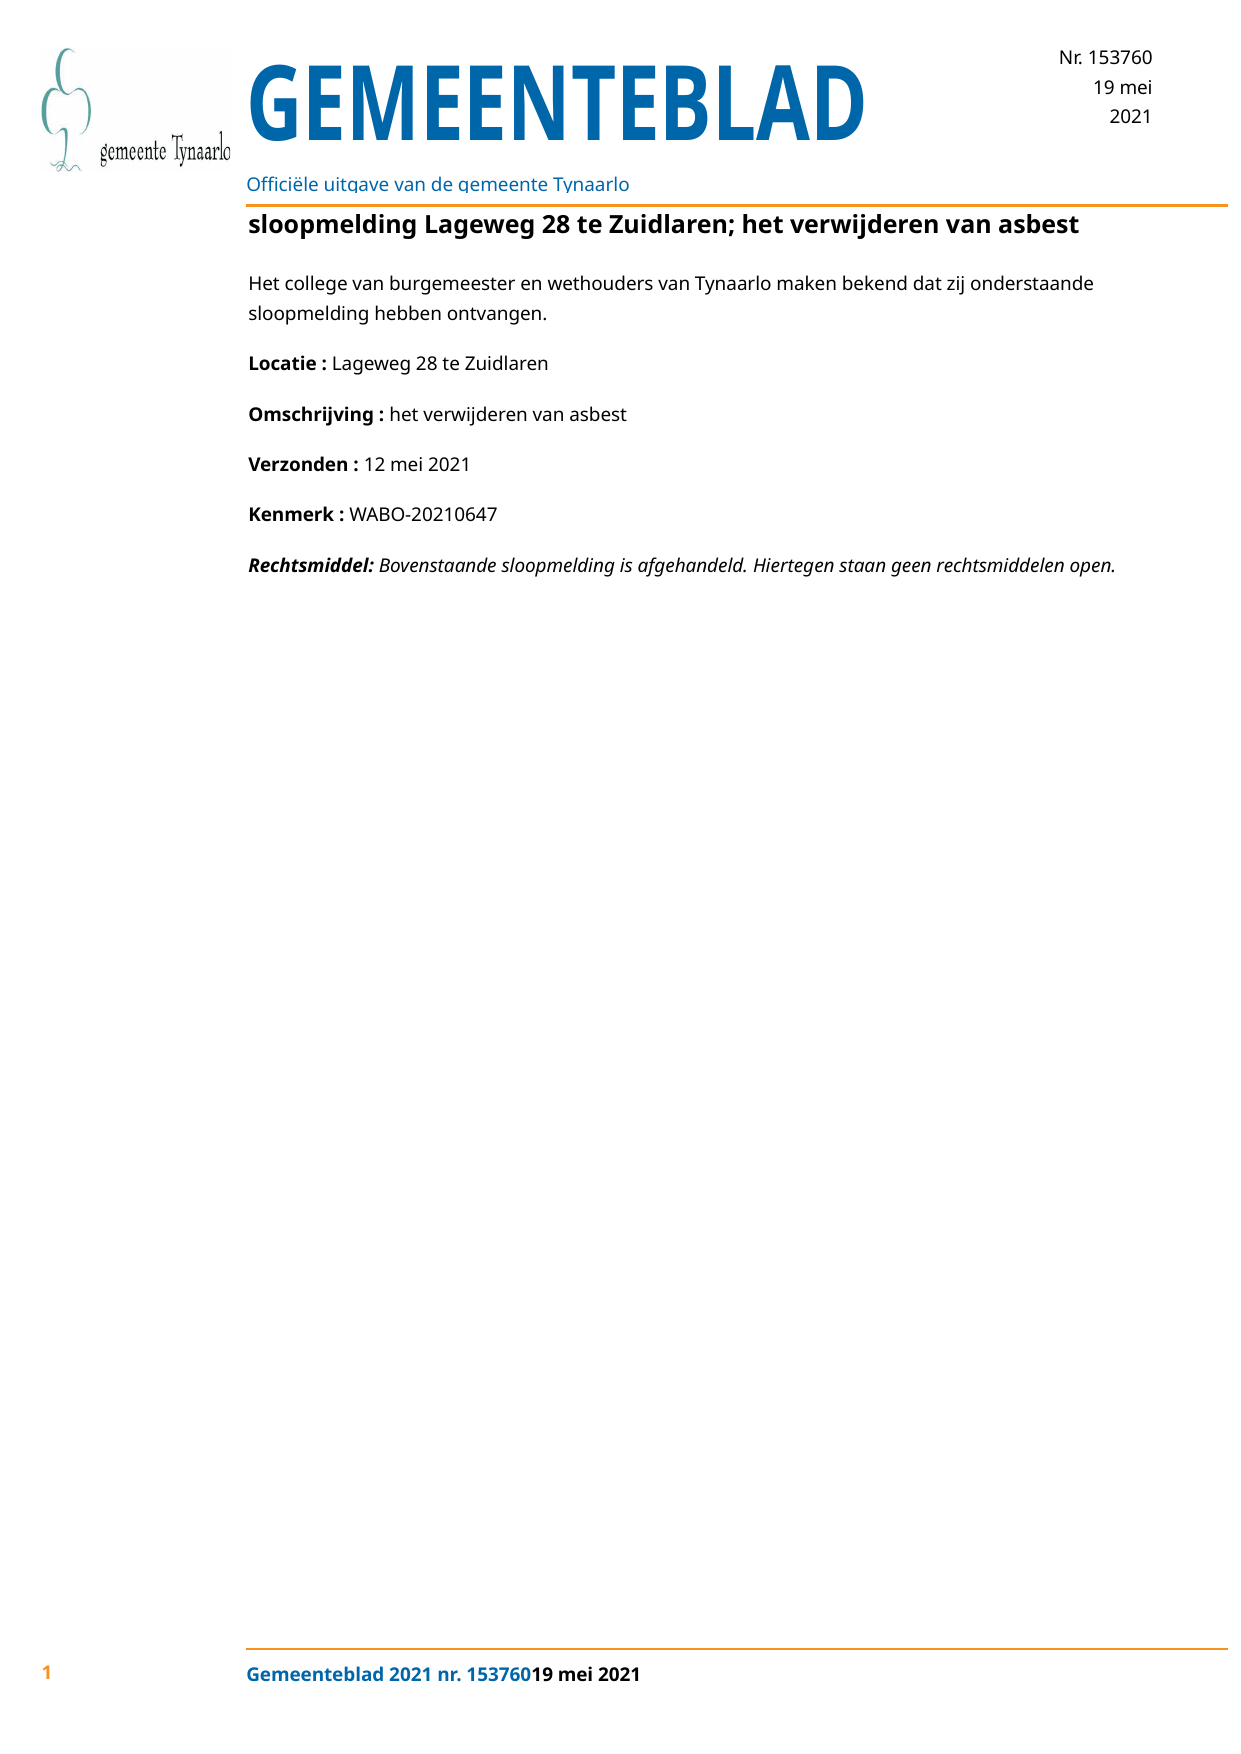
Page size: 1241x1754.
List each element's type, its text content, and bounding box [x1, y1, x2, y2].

text Rechtsmiddel: Bovenstaande sloopmelding is afgehandeld. Hiertegen staan geen rechtsmiddelen open. [248, 552, 1152, 578]
text Locatie : Lageweg 28 te Zuidlaren [248, 350, 1152, 376]
picture [41, 47, 231, 172]
text Kenmerk : WABO-20210647 [248, 502, 1152, 527]
text Omschrijving : het verwijderen van asbest [248, 401, 1152, 426]
text sloopmelding Lageweg 28 te Zuidlaren; het verwijderen van asbest [248, 207, 1152, 241]
text Verzonden : 12 mei 2021 [248, 451, 1152, 477]
text Het college van burgemeester en wethouders van Tynaarlo maken bekend dat zij onderstaande sloopmelding hebben ontvangen. [248, 270, 1152, 326]
